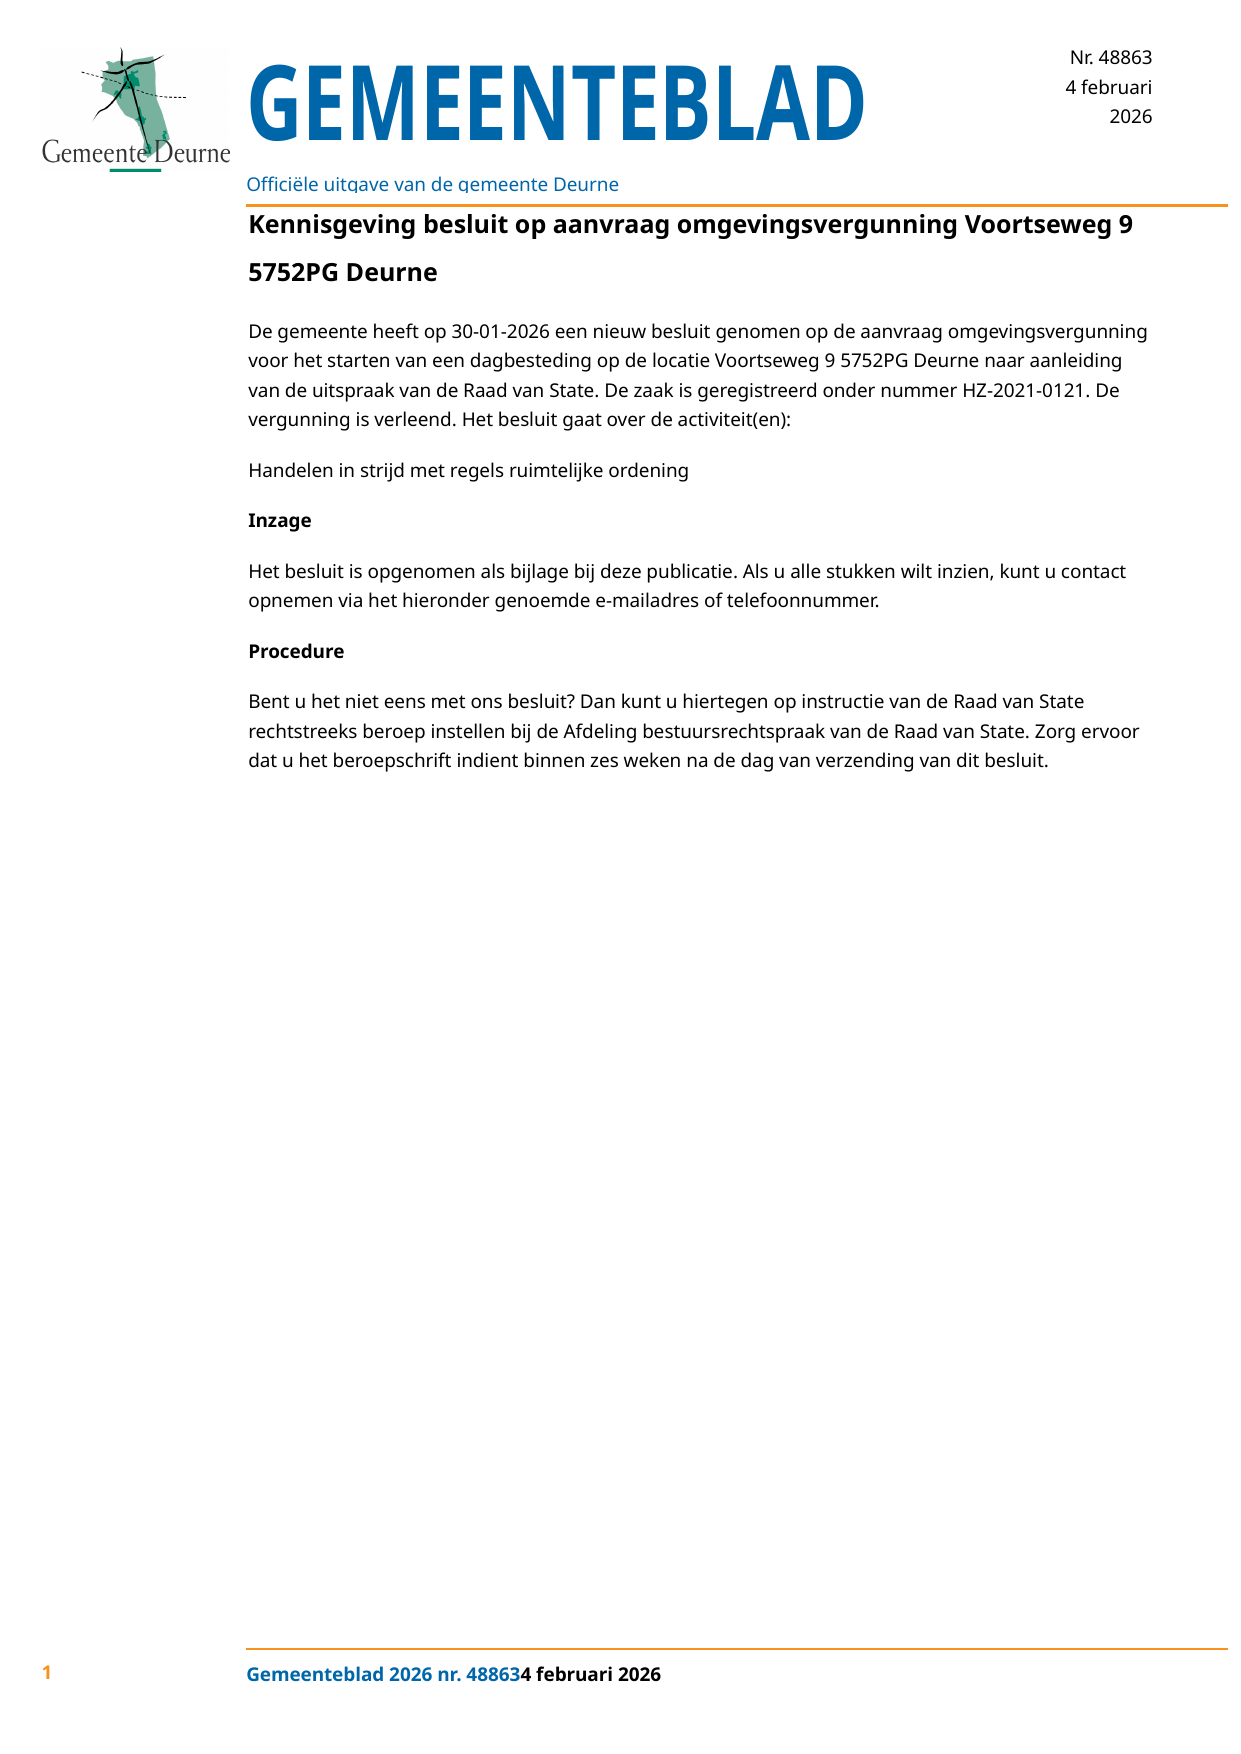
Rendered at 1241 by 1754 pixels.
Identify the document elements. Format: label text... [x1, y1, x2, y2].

text Inzage [248, 507, 1152, 533]
text De gemeente heeft op 30-01-2026 een nieuw besluit genomen op de aanvraag omgevingsvergunning voor het starten van een dagbesteding op de locatie Voortseweg 9 5752PG Deurne naar aanleiding van de uitspraak van de Raad van State. De zaak is geregistreerd onder nummer HZ-2021-0121. De vergunning is verleend. Het besluit gaat over de activiteit(en): [248, 318, 1152, 432]
text Procedure [248, 638, 1152, 664]
text Handelen in strijd met regels ruimtelijke ordening [248, 457, 1152, 483]
text Bent u het niet eens met ons besluit? Dan kunt u hiertegen op instructie van de Raad van State rechtstreeks beroep instellen bij de Afdeling bestuursrechtspraak van de Raad van State. Zorg ervoor dat u het beroepschrift indient binnen zes weken na de dag van verzending van dit besluit. [248, 688, 1152, 773]
text Kennisgeving besluit op aanvraag omgevingsvergunning Voortseweg 9 5752PG Deurne [248, 207, 1152, 288]
text Het besluit is opgenomen als bijlage bij deze publicatie. Als u alle stukken wilt inzien, kunt u contact opnemen via het hieronder genoemde e-mailadres of telefoonnummer. [248, 558, 1152, 613]
picture [41, 47, 231, 172]
